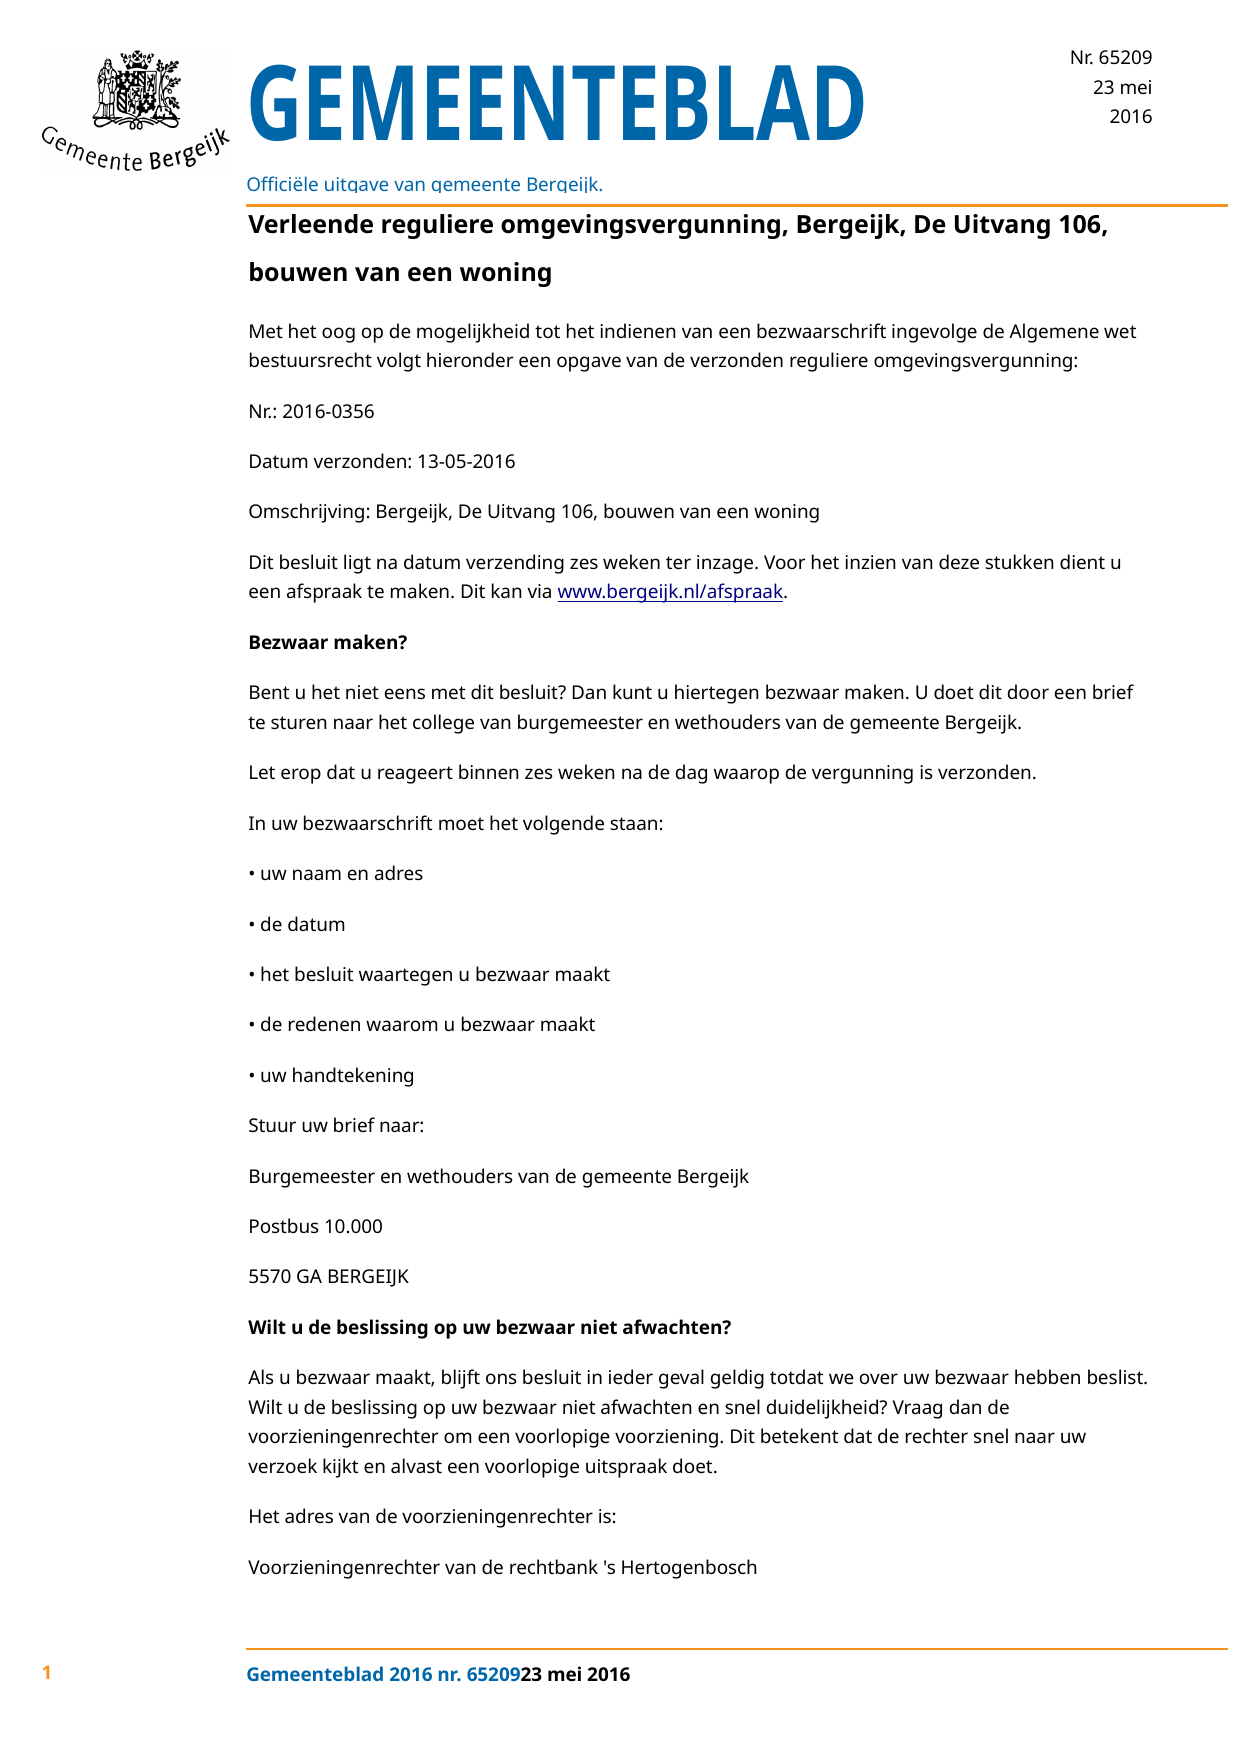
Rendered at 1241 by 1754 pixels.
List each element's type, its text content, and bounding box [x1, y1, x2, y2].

text Als u bezwaar maakt, blijft ons besluit in ieder geval geldig totdat we over uw bezwaar hebben beslist. Wilt u de beslissing op uw bezwaar niet afwachten en snel duidelijkheid? Vraag dan de voorzieningenrechter om een voorlopige voorziening. Dit betekent dat de rechter snel naar uw verzoek kijkt en alvast een voorlopige uitspraak doet. [248, 1364, 1152, 1479]
text Verleende reguliere omgevingsvergunning, Bergeijk, De Uitvang 106, bouwen van een woning [248, 207, 1152, 288]
text • uw handtekening [248, 1062, 1152, 1088]
text • uw naam en adres [248, 860, 1152, 886]
text Stuur uw brief naar: [248, 1112, 1152, 1138]
text • de datum [248, 911, 1152, 937]
text Let erop dat u reageert binnen zes weken na de dag waarop de vergunning is verzonden. [248, 759, 1152, 785]
text • de redenen waarom u bezwaar maakt [248, 1012, 1152, 1037]
picture [41, 47, 231, 172]
text Wilt u de beslissing op uw bezwaar niet afwachten? [248, 1314, 1152, 1340]
text Bezwaar maken? [248, 629, 1152, 655]
text Nr.: 2016-0356 [248, 398, 1152, 424]
text Het adres van de voorzieningenrechter is: [248, 1504, 1152, 1529]
text Datum verzonden: 13-05-2016 [248, 448, 1152, 474]
text Omschrijving: Bergeijk, De Uitvang 106, bouwen van een woning [248, 499, 1152, 524]
text Postbus 10.000 [248, 1213, 1152, 1239]
text Voorzieningenrechter van de rechtbank 's Hertogenbosch [248, 1554, 1152, 1580]
text Burgemeester en wethouders van de gemeente Bergeijk [248, 1163, 1152, 1189]
text 5570 GA BERGEIJK [248, 1264, 1152, 1289]
text Dit besluit ligt na datum verzending zes weken ter inzage. Voor het inzien van deze stukken dient u een afspraak te maken. Dit kan via www.bergeijk.nl/afspraak. [248, 549, 1152, 604]
text Bent u het niet eens met dit besluit? Dan kunt u hiertegen bezwaar maken. U doet dit door een brief te sturen naar het college van burgemeester en wethouders van de gemeente Bergeijk. [248, 679, 1152, 735]
text • het besluit waartegen u bezwaar maakt [248, 961, 1152, 987]
text Met het oog op de mogelijkheid tot het indienen van een bezwaarschrift ingevolge de Algemene wet bestuursrecht volgt hieronder een opgave van de verzonden reguliere omgevingsvergunning: [248, 318, 1152, 373]
text In uw bezwaarschrift moet het volgende staan: [248, 810, 1152, 836]
